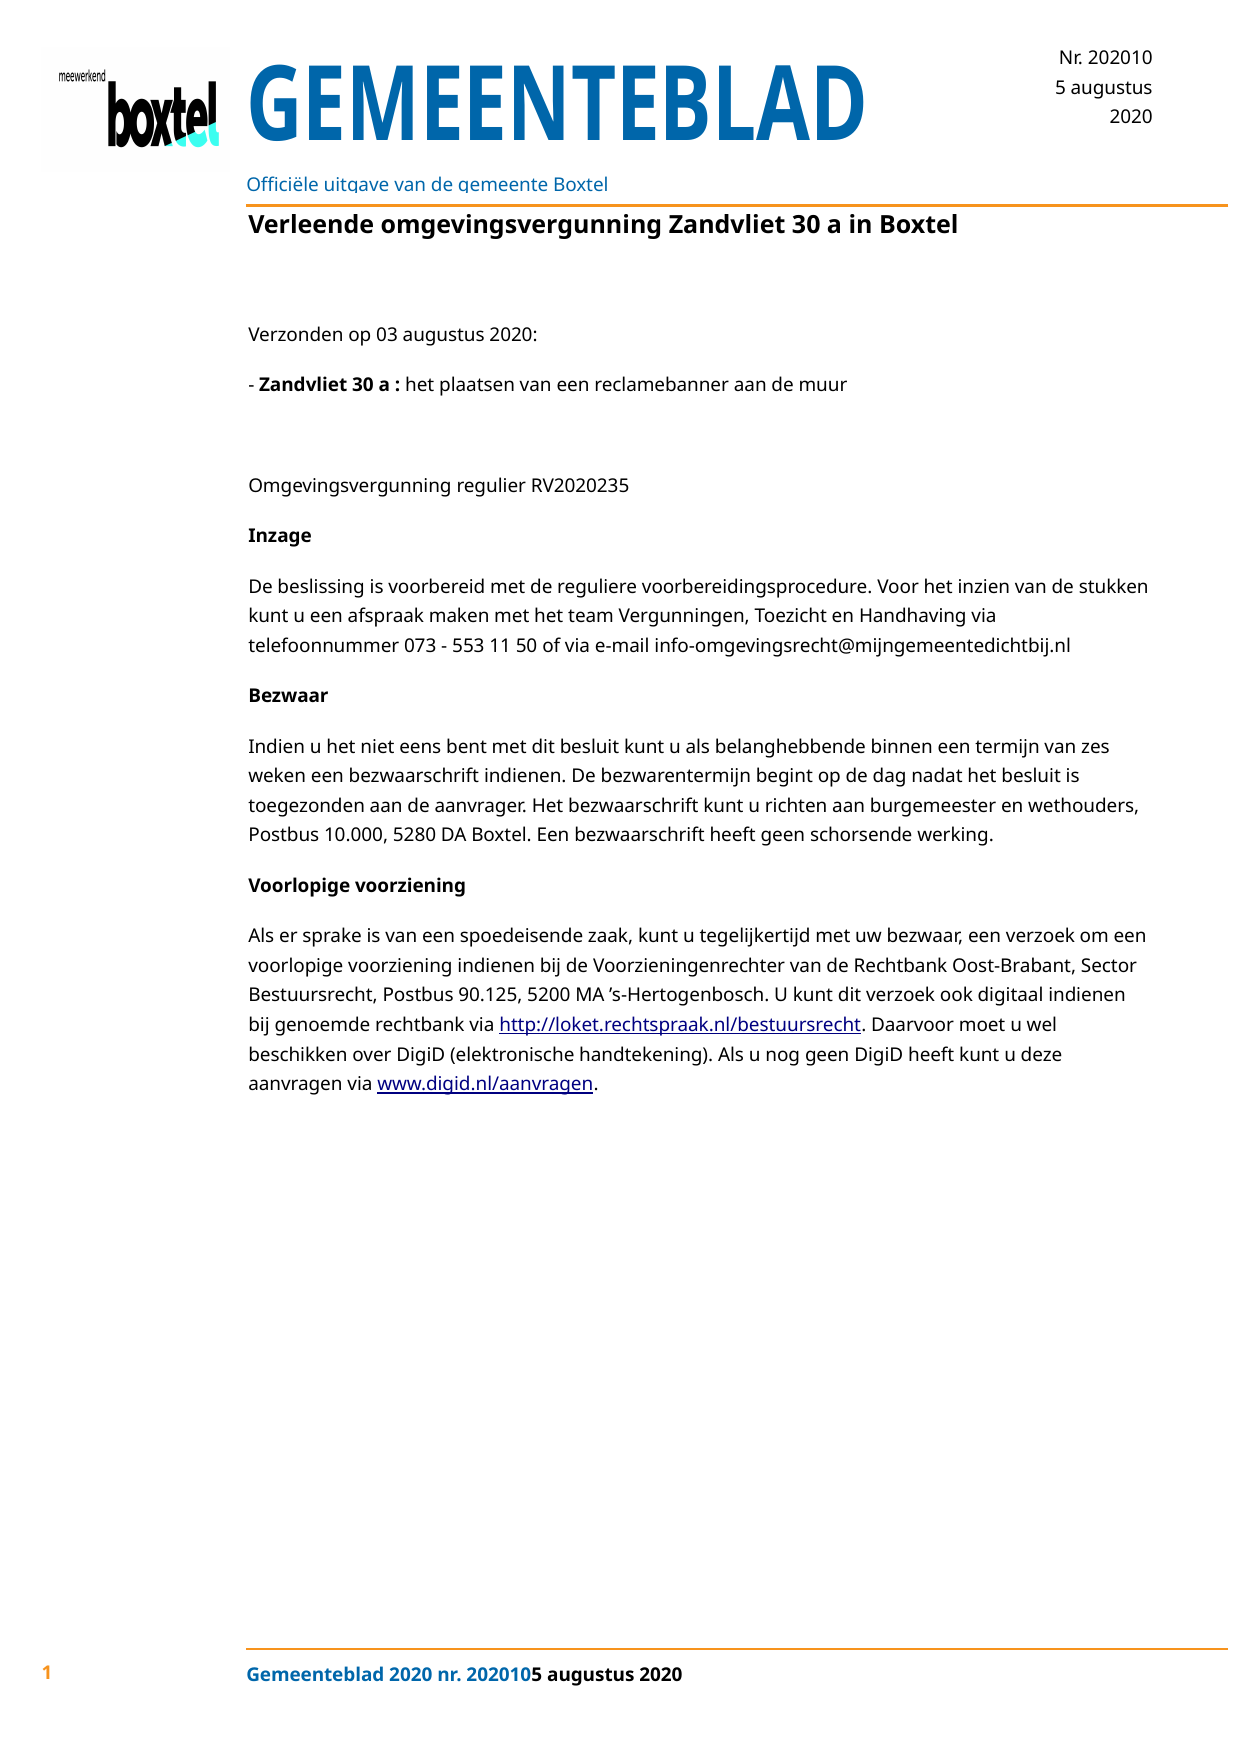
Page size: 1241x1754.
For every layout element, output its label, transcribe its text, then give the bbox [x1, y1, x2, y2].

picture [41, 47, 231, 172]
text Bezwaar [248, 682, 1152, 708]
text Indien u het niet eens bent met dit besluit kunt u als belanghebbende binnen een termijn van zes weken een bezwaarschrift indienen. De bezwarentermijn begint op de dag nadat het besluit is toegezonden aan de aanvrager. Het bezwaarschrift kunt u richten aan burgemeester en wethouders, Postbus 10.000, 5280 DA Boxtel. Een bezwaarschrift heeft geen schorsende werking. [248, 733, 1152, 847]
text De beslissing is voorbereid met de reguliere voorbereidingsprocedure. Voor het inzien van de stukken kunt u een afspraak maken met het team Vergunningen, Toezicht en Handhaving via telefoonnummer 073 - 553 11 50 of via e-mail info-omgevingsrecht@mijngemeentedichtbij.nl [248, 573, 1152, 658]
text Voorlopige voorziening [248, 872, 1152, 898]
text Als er sprake is van een spoedeisende zaak, kunt u tegelijkertijd met uw bezwaar, een verzoek om een voorlopige voorziening indienen bij de Voorzieningenrechter van de Rechtbank Oost-Brabant, Sector Bestuursrecht, Postbus 90.125, 5200 MA ’s-Hertogenbosch. U kunt dit verzoek ook digitaal indienen bij genoemde rechtbank via http://loket.rechtspraak.nl/bestuursrecht. Daarvoor moet u wel beschikken over DigiD (elektronische handtekening). Als u nog geen DigiD heeft kunt u deze aanvragen via www.digid.nl/aanvragen. [248, 922, 1152, 1096]
text Verleende omgevingsvergunning Zandvliet 30 a in Boxtel [248, 207, 1152, 241]
text Verzonden op 03 augustus 2020: [248, 321, 1152, 346]
text Omgevingsvergunning regulier RV2020235 [248, 472, 1152, 498]
text - Zandvliet 30 a : het plaatsen van een reclamebanner aan de muur [248, 371, 1152, 397]
text Inzage [248, 522, 1152, 548]
